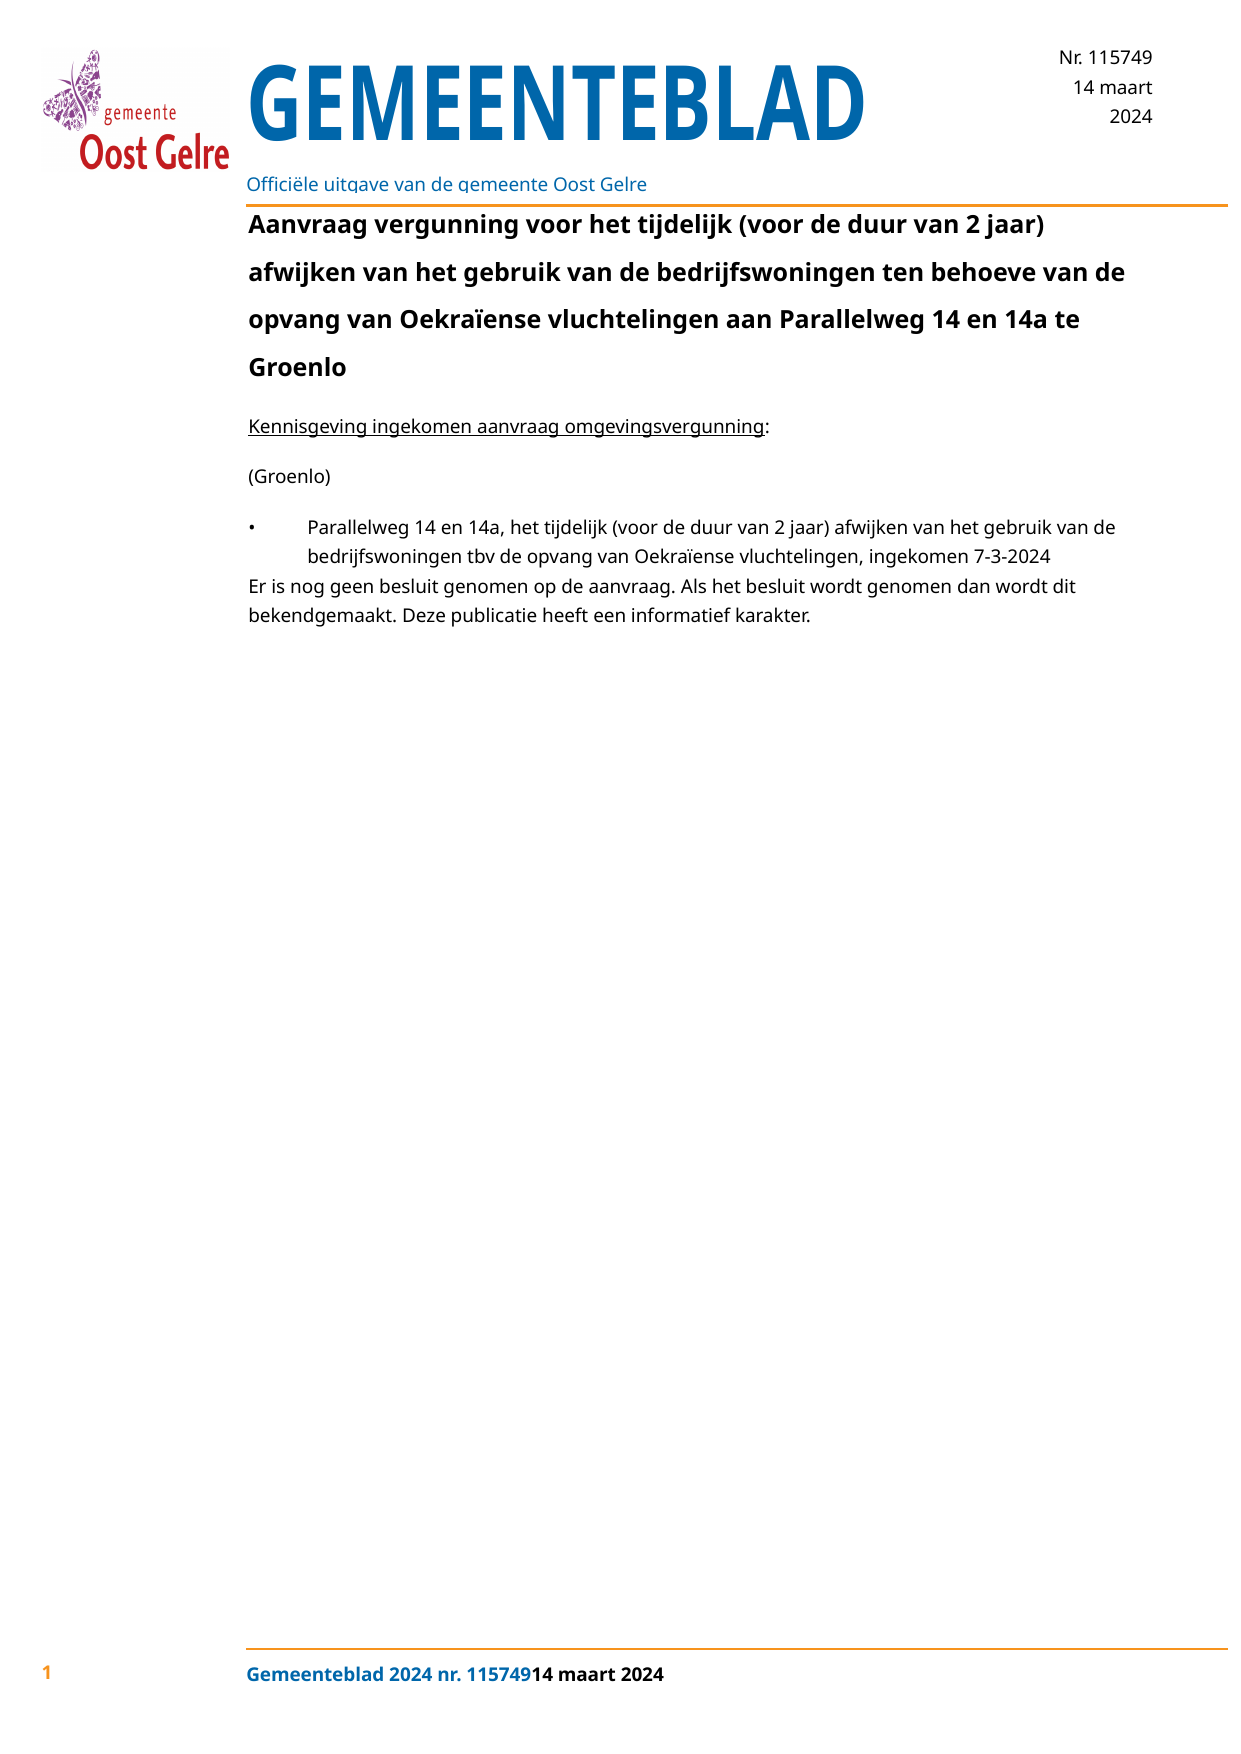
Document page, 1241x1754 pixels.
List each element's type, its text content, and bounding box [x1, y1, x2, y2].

picture [41, 47, 231, 172]
list Parallelweg 14 en 14a, het tijdelijk (voor de duur van 2 jaar) afwijken van het gebruik van de bedrijfswoningen tbv de opvang van Oekraïense vluchtelingen, ingekomen 7-3-2024 [248, 514, 1152, 569]
text Er is nog geen besluit genomen op de aanvraag. Als het besluit wordt genomen dan wordt dit bekendgemaakt. Deze publicatie heeft een informatief karakter. [248, 573, 1152, 628]
text (Groenlo) [248, 463, 1152, 489]
text Kennisgeving ingekomen aanvraag omgevingsvergunning: [248, 413, 1152, 439]
text Aanvraag vergunning voor het tijdelijk (voor de duur van 2 jaar) afwijken van het gebruik van de bedrijfswoningen ten behoeve van de opvang van Oekraïense vluchtelingen aan Parallelweg 14 en 14a te Groenlo [248, 207, 1152, 384]
